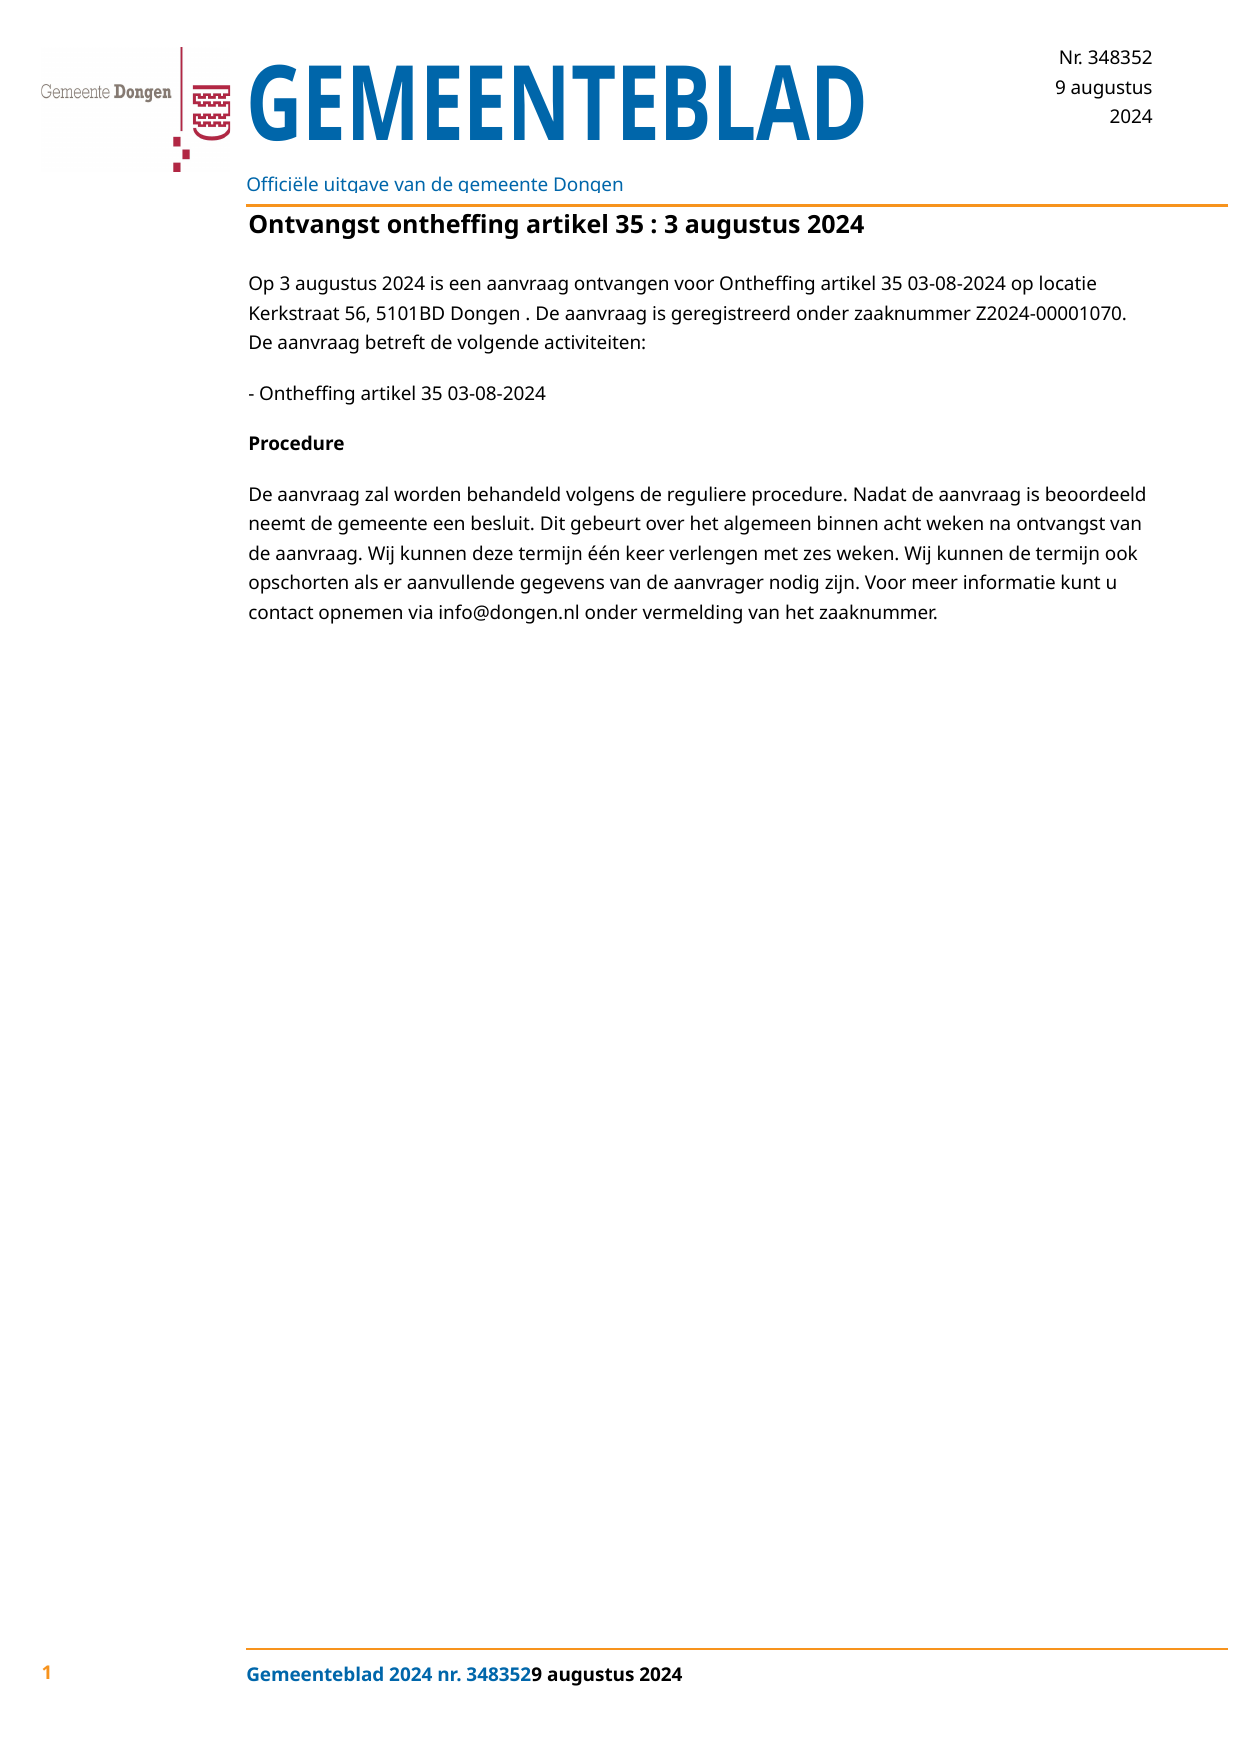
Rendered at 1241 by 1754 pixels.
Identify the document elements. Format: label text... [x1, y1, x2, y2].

text Op 3 augustus 2024 is een aanvraag ontvangen voor Ontheffing artikel 35 03-08-2024 op locatie Kerkstraat 56, 5101BD Dongen . De aanvraag is geregistreerd onder zaaknummer Z2024-00001070. De aanvraag betreft de volgende activiteiten: [248, 270, 1152, 355]
text De aanvraag zal worden behandeld volgens de reguliere procedure. Nadat de aanvraag is beoordeeld neemt de gemeente een besluit. Dit gebeurt over het algemeen binnen acht weken na ontvangst van de aanvraag. Wij kunnen deze termijn één keer verlengen met zes weken. Wij kunnen de termijn ook opschorten als er aanvullende gegevens van de aanvrager nodig zijn. Voor meer informatie kunt u contact opnemen via info@dongen.nl onder vermelding van het zaaknummer. [248, 481, 1152, 625]
picture [41, 47, 231, 172]
text Ontvangst ontheffing artikel 35 : 3 augustus 2024 [248, 207, 1152, 241]
text Procedure [248, 430, 1152, 456]
text - Ontheffing artikel 35 03-08-2024 [248, 380, 1152, 406]
